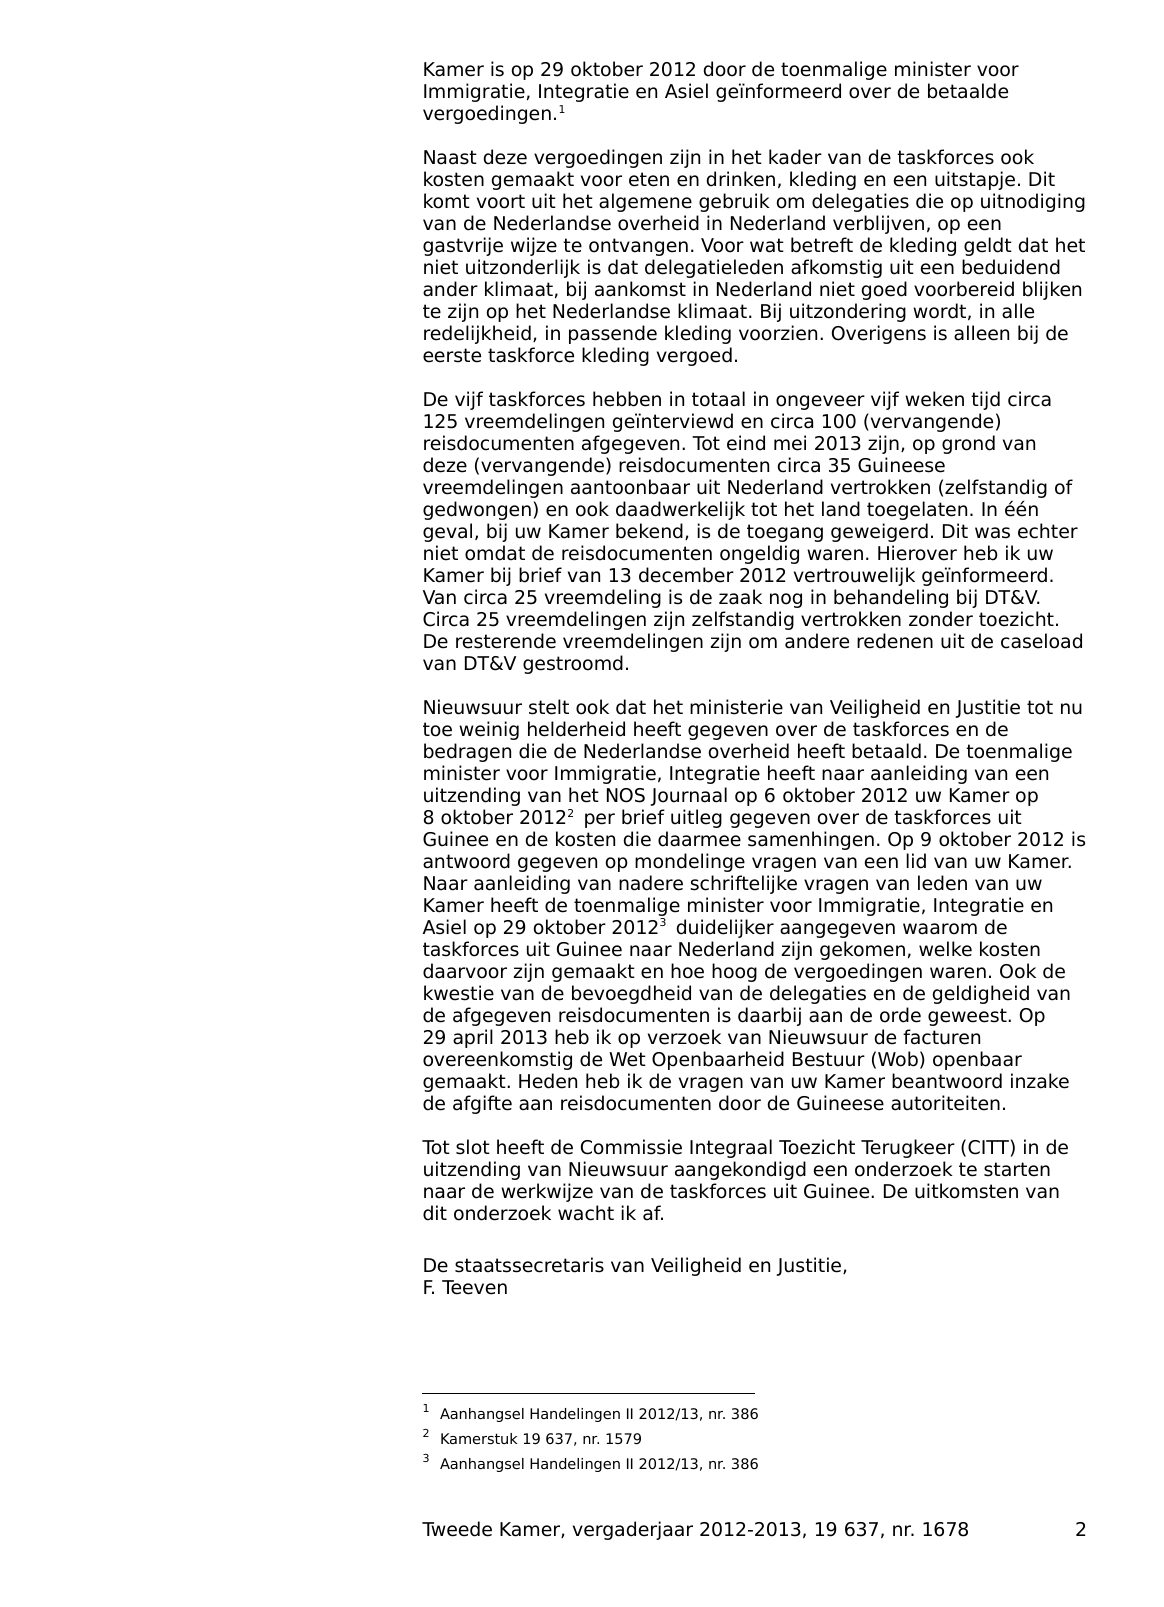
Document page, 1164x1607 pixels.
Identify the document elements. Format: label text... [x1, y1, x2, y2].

text De vijf taskforces hebben in totaal in ongeveer vijf weken tijd circa 125 vreemdelingen geïnterviewd en circa 100 (vervangende) reisdocumenten afgegeven. Tot eind mei 2013 zijn, op grond van deze (vervangende) reisdocumenten circa 35 Guineese vreemdelingen aantoonbaar uit Nederland vertrokken (zelfstandig of gedwongen) en ook daadwerkelijk tot het land toegelaten. In één geval, bij uw Kamer bekend, is de toegang geweigerd. Dit was echter niet omdat de reisdocumenten ongeldig waren. Hierover heb ik uw Kamer bij brief van 13 december 2012 vertrouwelijk geïnformeerd. Van circa 25 vreemdeling is de zaak nog in behandeling bij DT&V. Circa 25 vreemdelingen zijn zelfstandig vertrokken zonder toezicht. De resterende vreemdelingen zijn om andere redenen uit de caseload van DT&V gestroomd. [422, 389, 1087, 675]
text De staatssecretaris van Veiligheid en Justitie, F. Teeven [422, 1255, 1087, 1299]
text Aanhangsel Handelingen II 2012/13, nr. 386 [422, 1402, 1087, 1424]
text Kamerstuk 19 637, nr. 1579 [422, 1427, 1087, 1449]
text Aanhangsel Handelingen II 2012/13, nr. 386 [422, 1452, 1087, 1474]
text Tot slot heeft de Commissie Integraal Toezicht Terugkeer (CITT) in de uitzending van Nieuwsuur aangekondigd een onderzoek te starten naar de werkwijze van de taskforces uit Guinee. De uitkomsten van dit onderzoek wacht ik af. [422, 1137, 1087, 1225]
text Naast deze vergoedingen zijn in het kader van de taskforces ook kosten gemaakt voor eten en drinken, kleding en een uitstapje. Dit komt voort uit het algemene gebruik om delegaties die op uitnodiging van de Nederlandse overheid in Nederland verblijven, op een gastvrije wijze te ontvangen. Voor wat betreft de kleding geldt dat het niet uitzonderlijk is dat delegatieleden afkomstig uit een beduidend ander klimaat, bij aankomst in Nederland niet goed voorbereid blijken te zijn op het Nederlandse klimaat. Bij uitzondering wordt, in alle redelijkheid, in passende kleding voorzien. Overigens is alleen bij de eerste taskforce kleding vergoed. [422, 147, 1087, 367]
text Nieuwsuur stelt ook dat het ministerie van Veiligheid en Justitie tot nu toe weinig helderheid heeft gegeven over de taskforces en de bedragen die de Nederlandse overheid heeft betaald. De toenmalige minister voor Immigratie, Integratie heeft naar aanleiding van een uitzending van het NOS Journaal op 6 oktober 2012 uw Kamer op 8 oktober 2012 per brief uitleg gegeven over de taskforces uit Guinee en de kosten die daarmee samenhingen. Op 9 oktober 2012 is antwoord gegeven op mondelinge vragen van een lid van uw Kamer. Naar aanleiding van nadere schriftelijke vragen van leden van uw Kamer heeft de toenmalige minister voor Immigratie, Integratie en Asiel op 29 oktober 2012 duidelijker aangegeven waarom de taskforces uit Guinee naar Nederland zijn gekomen, welke kosten daarvoor zijn gemaakt en hoe hoog de vergoedingen waren. Ook de kwestie van de bevoegdheid van de delegaties en de geldigheid van de afgegeven reisdocumenten is daarbij aan de orde geweest. Op 29 april 2013 heb ik op verzoek van Nieuwsuur de facturen overeenkomstig de Wet Openbaarheid Bestuur (Wob) openbaar gemaakt. Heden heb ik de vragen van uw Kamer beantwoord inzake de afgifte aan reisdocumenten door de Guineese autoriteiten. [422, 697, 1087, 1115]
text Kamer is op 29 oktober 2012 door de toenmalige minister voor Immigratie, Integratie en Asiel geïnformeerd over de betaalde vergoedingen. [422, 59, 1087, 125]
